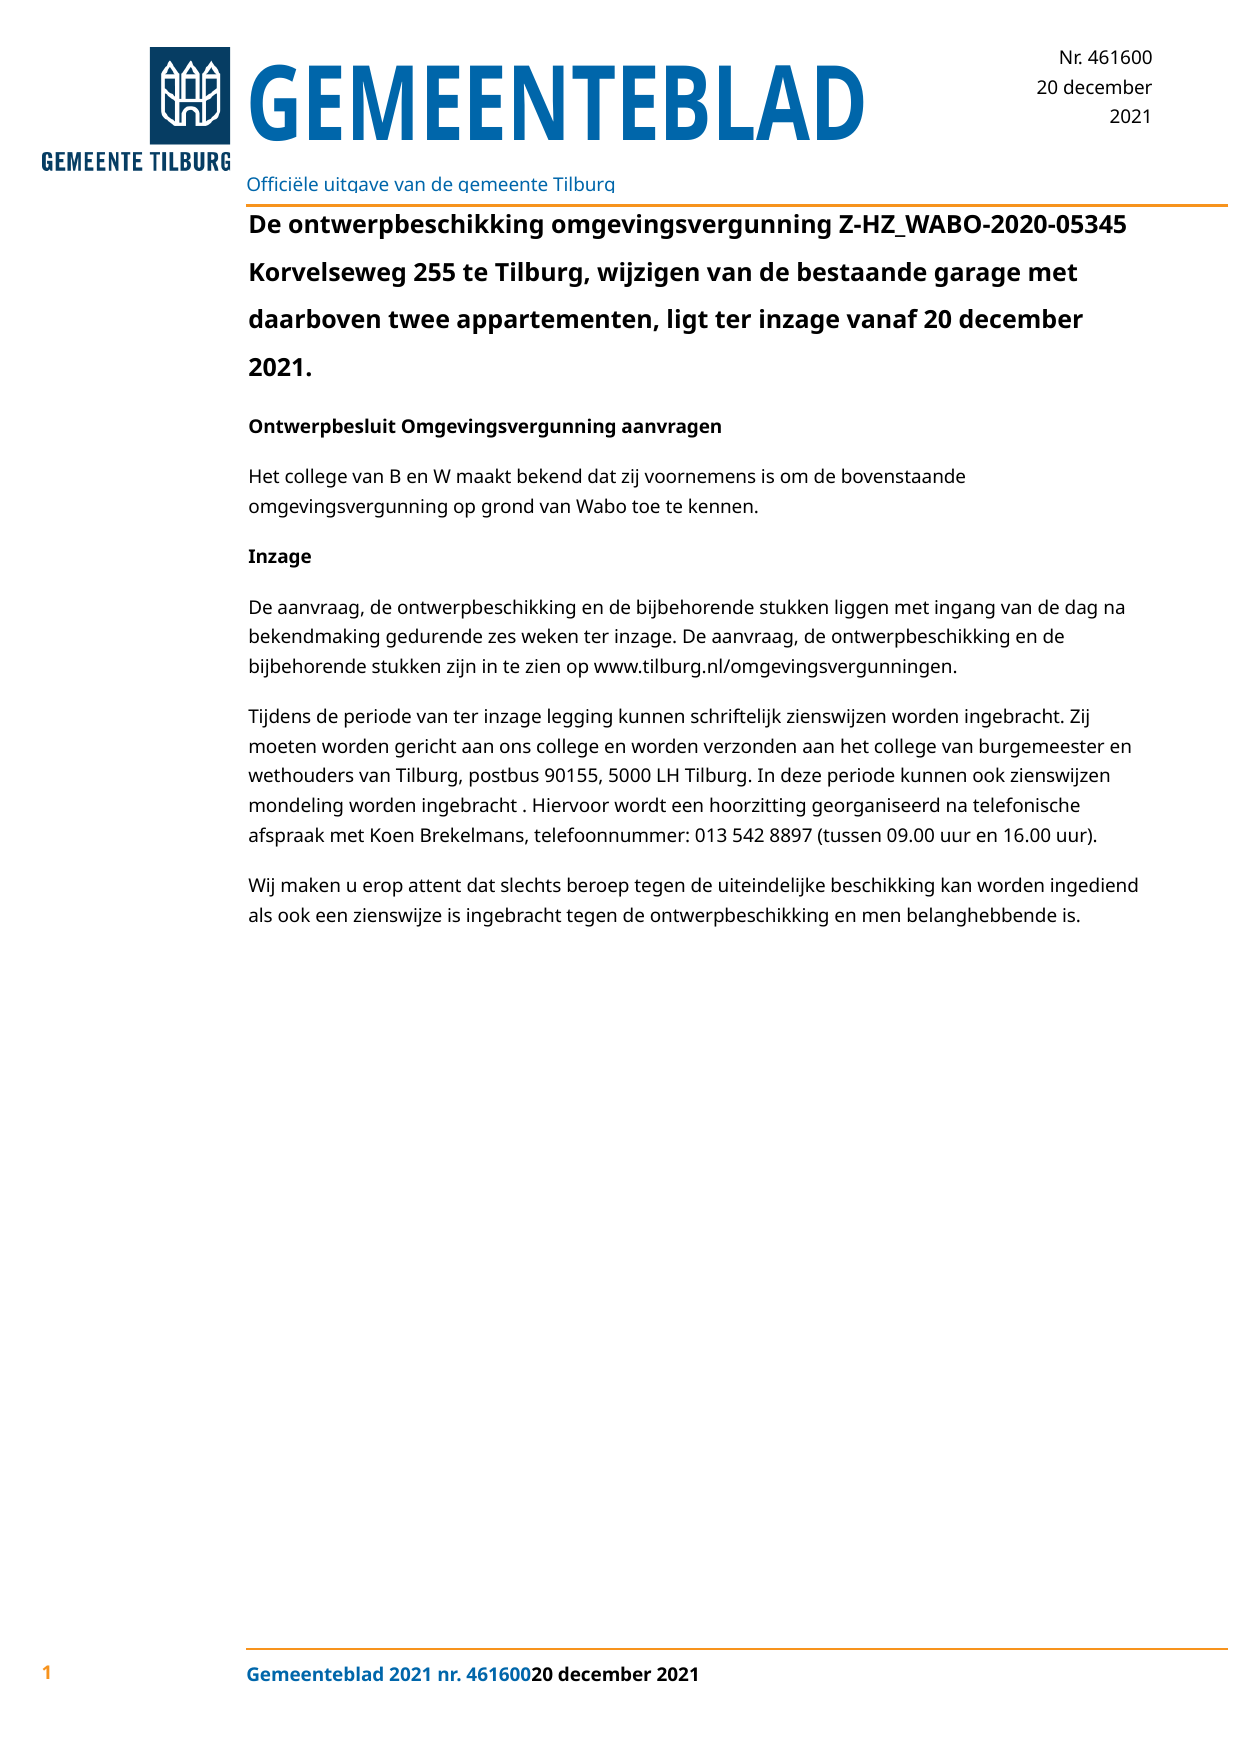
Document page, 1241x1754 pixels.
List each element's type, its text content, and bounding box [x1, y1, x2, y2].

text Tijdens de periode van ter inzage legging kunnen schriftelijk zienswijzen worden ingebracht. Zij moeten worden gericht aan ons college en worden verzonden aan het college van burgemeester en wethouders van Tilburg, postbus 90155, 5000 LH Tilburg. In deze periode kunnen ook zienswijzen mondeling worden ingebracht . Hiervoor wordt een hoorzitting georganiseerd na telefonische afspraak met Koen Brekelmans, telefoonnummer: 013 542 8897 (tussen 09.00 uur en 16.00 uur). [248, 703, 1152, 848]
text Inzage [248, 543, 1152, 569]
text Het college van B en W maakt bekend dat zij voornemens is om de bovenstaande omgevingsvergunning op grond van Wabo toe te kennen. [248, 463, 1152, 519]
picture [41, 47, 231, 172]
text De aanvraag, de ontwerpbeschikking en de bijbehorende stukken liggen met ingang van de dag na bekendmaking gedurende zes weken ter inzage. De aanvraag, de ontwerpbeschikking en de bijbehorende stukken zijn in te zien op www.tilburg.nl/omgevingsvergunningen. [248, 594, 1152, 679]
text De ontwerpbeschikking omgevingsvergunning Z-HZ_WABO-2020-05345 Korvelseweg 255 te Tilburg, wijzigen van de bestaande garage met daarboven twee appartementen, ligt ter inzage vanaf 20 december 2021. [248, 207, 1152, 384]
text Wij maken u erop attent dat slechts beroep tegen de uiteindelijke beschikking kan worden ingediend als ook een zienswijze is ingebracht tegen de ontwerpbeschikking en men belanghebbende is. [248, 872, 1152, 928]
text Ontwerpbesluit Omgevingsvergunning aanvragen [248, 413, 1152, 439]
